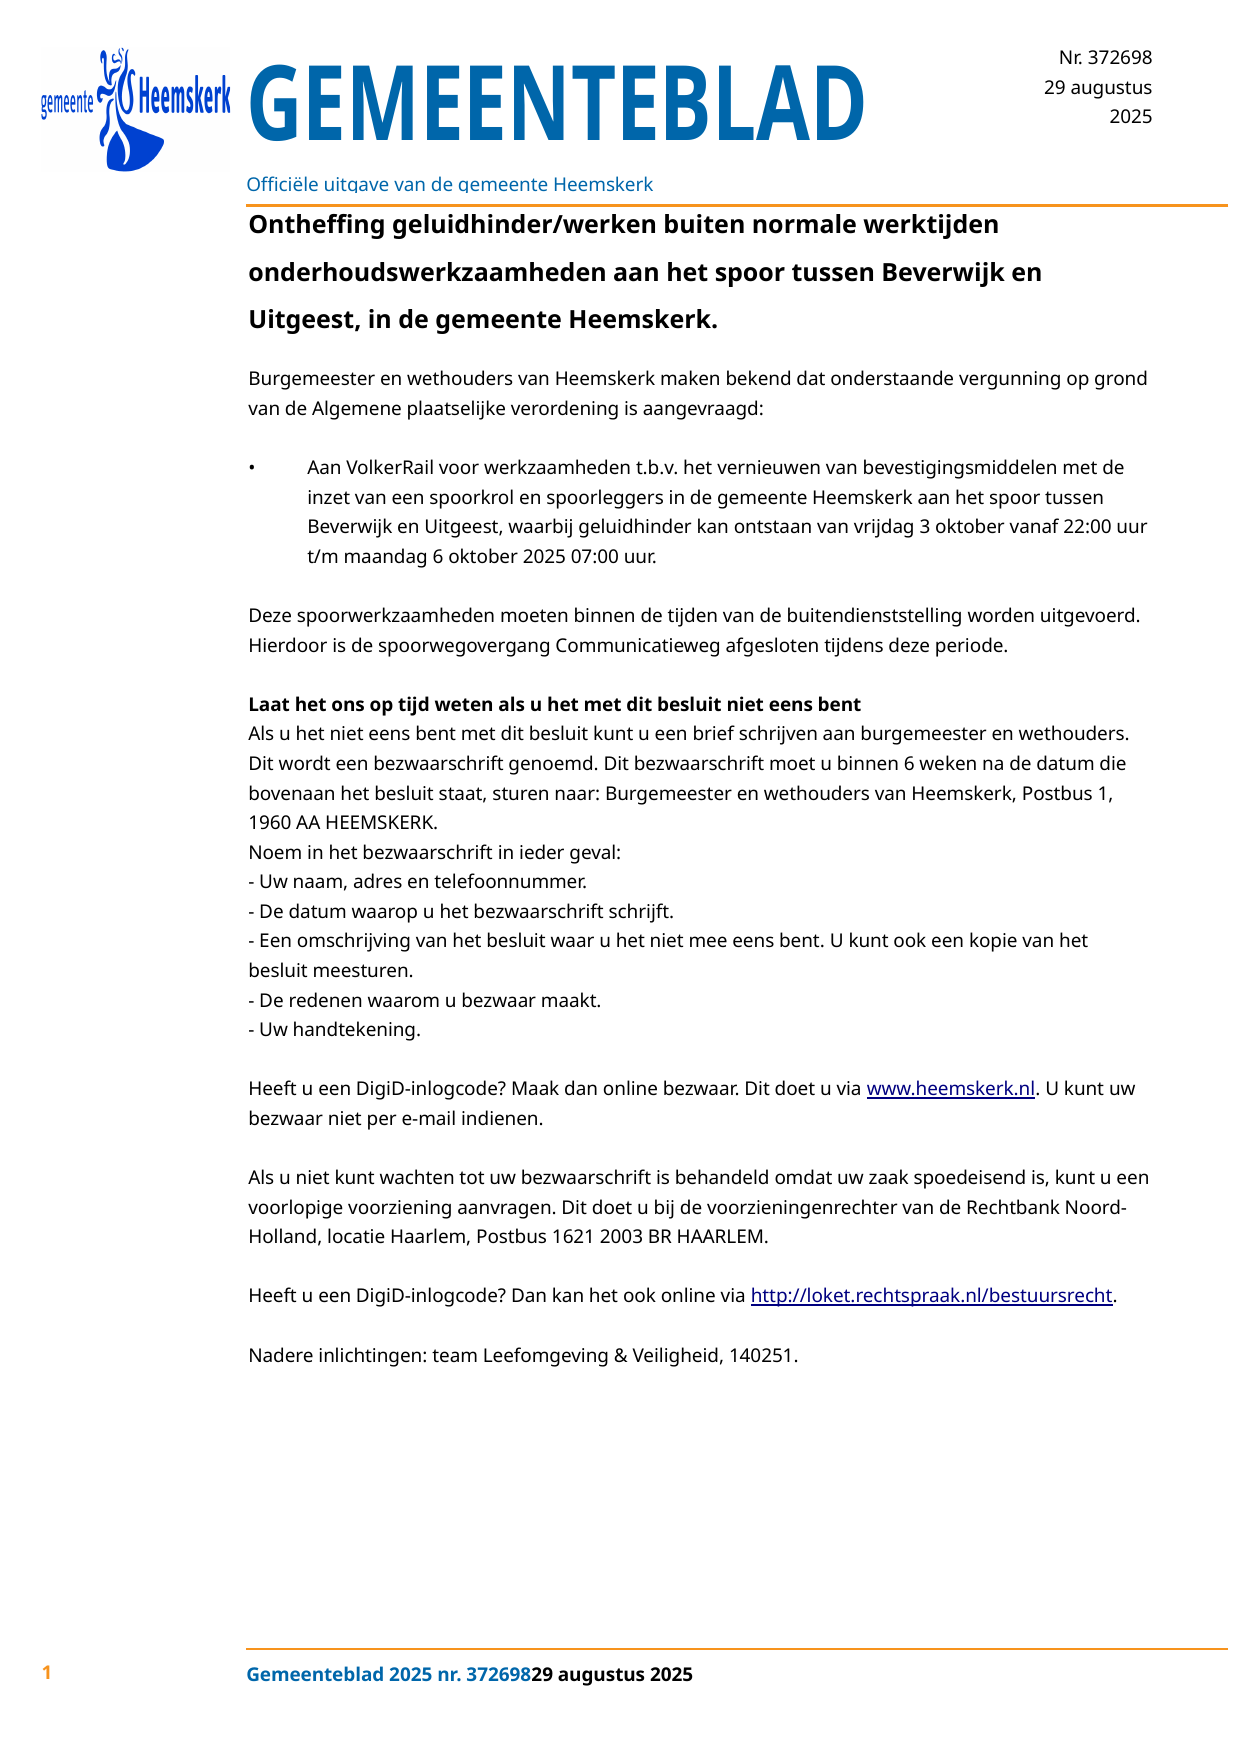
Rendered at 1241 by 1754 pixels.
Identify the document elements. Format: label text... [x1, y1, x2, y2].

text Ontheffing geluidhinder/werken buiten normale werktijden onderhoudswerkzaamheden aan het spoor tussen Beverwijk en Uitgeest, in de gemeente Heemskerk. [248, 207, 1152, 336]
text - Uw naam, adres en telefoonnummer. [248, 868, 1152, 894]
text Heeft u een DigiD-inlogcode? Maak dan online bezwaar. Dit doet u via www.heemskerk.nl. U kunt uw bezwaar niet per e-mail indienen. [248, 1076, 1152, 1131]
text Als u het niet eens bent met dit besluit kunt u een brief schrijven aan burgemeester en wethouders. Dit wordt een bezwaarschrift genoemd. Dit bezwaarschrift moet u binnen 6 weken na de datum die bovenaan het besluit staat, sturen naar: Burgemeester en wethouders van Heemskerk, Postbus 1, 1960 AA HEEMSKERK. [248, 721, 1152, 835]
text Heeft u een DigiD-inlogcode? Dan kan het ook online via http://loket.rechtspraak.nl/bestuursrecht. [248, 1283, 1152, 1308]
picture [41, 47, 231, 172]
text Als u niet kunt wachten tot uw bezwaarschrift is behandeld omdat uw zaak spoedeisend is, kunt u een voorlopige voorziening aanvragen. Dit doet u bij de voorzieningenrechter van de Rechtbank Noord-Holland, locatie Haarlem, Postbus 1621 2003 BR HAARLEM. [248, 1164, 1152, 1249]
text Nadere inlichtingen: team Leefomgeving & Veiligheid, 140251. [248, 1342, 1152, 1367]
text - De redenen waarom u bezwaar maakt. [248, 987, 1152, 1012]
text Laat het ons op tijd weten als u het met dit besluit niet eens bent [248, 691, 1152, 717]
list Aan VolkerRail voor werkzaamheden t.b.v. het vernieuwen van bevestigingsmiddelen met de inzet van een spoorkrol en spoorleggers in de gemeente Heemskerk aan het spoor tussen Beverwijk en Uitgeest, waarbij geluidhinder kan ontstaan van vrijdag 3 oktober vanaf 22:00 uur t/m maandag 6 oktober 2025 07:00 uur. [248, 454, 1152, 569]
text - Uw handtekening. [248, 1016, 1152, 1042]
text Noem in het bezwaarschrift in ieder geval: [248, 839, 1152, 864]
text - De datum waarop u het bezwaarschrift schrijft. [248, 898, 1152, 924]
text Burgemeester en wethouders van Heemskerk maken bekend dat onderstaande vergunning op grond van de Algemene plaatselijke verordening is aangevraagd: [248, 366, 1152, 421]
text - Een omschrijving van het besluit waar u het niet mee eens bent. U kunt ook een kopie van het besluit meesturen. [248, 928, 1152, 983]
text Deze spoorwerkzaamheden moeten binnen de tijden van de buitendienststelling worden uitgevoerd. Hierdoor is de spoorwegovergang Communicatieweg afgesloten tijdens deze periode. [248, 602, 1152, 657]
